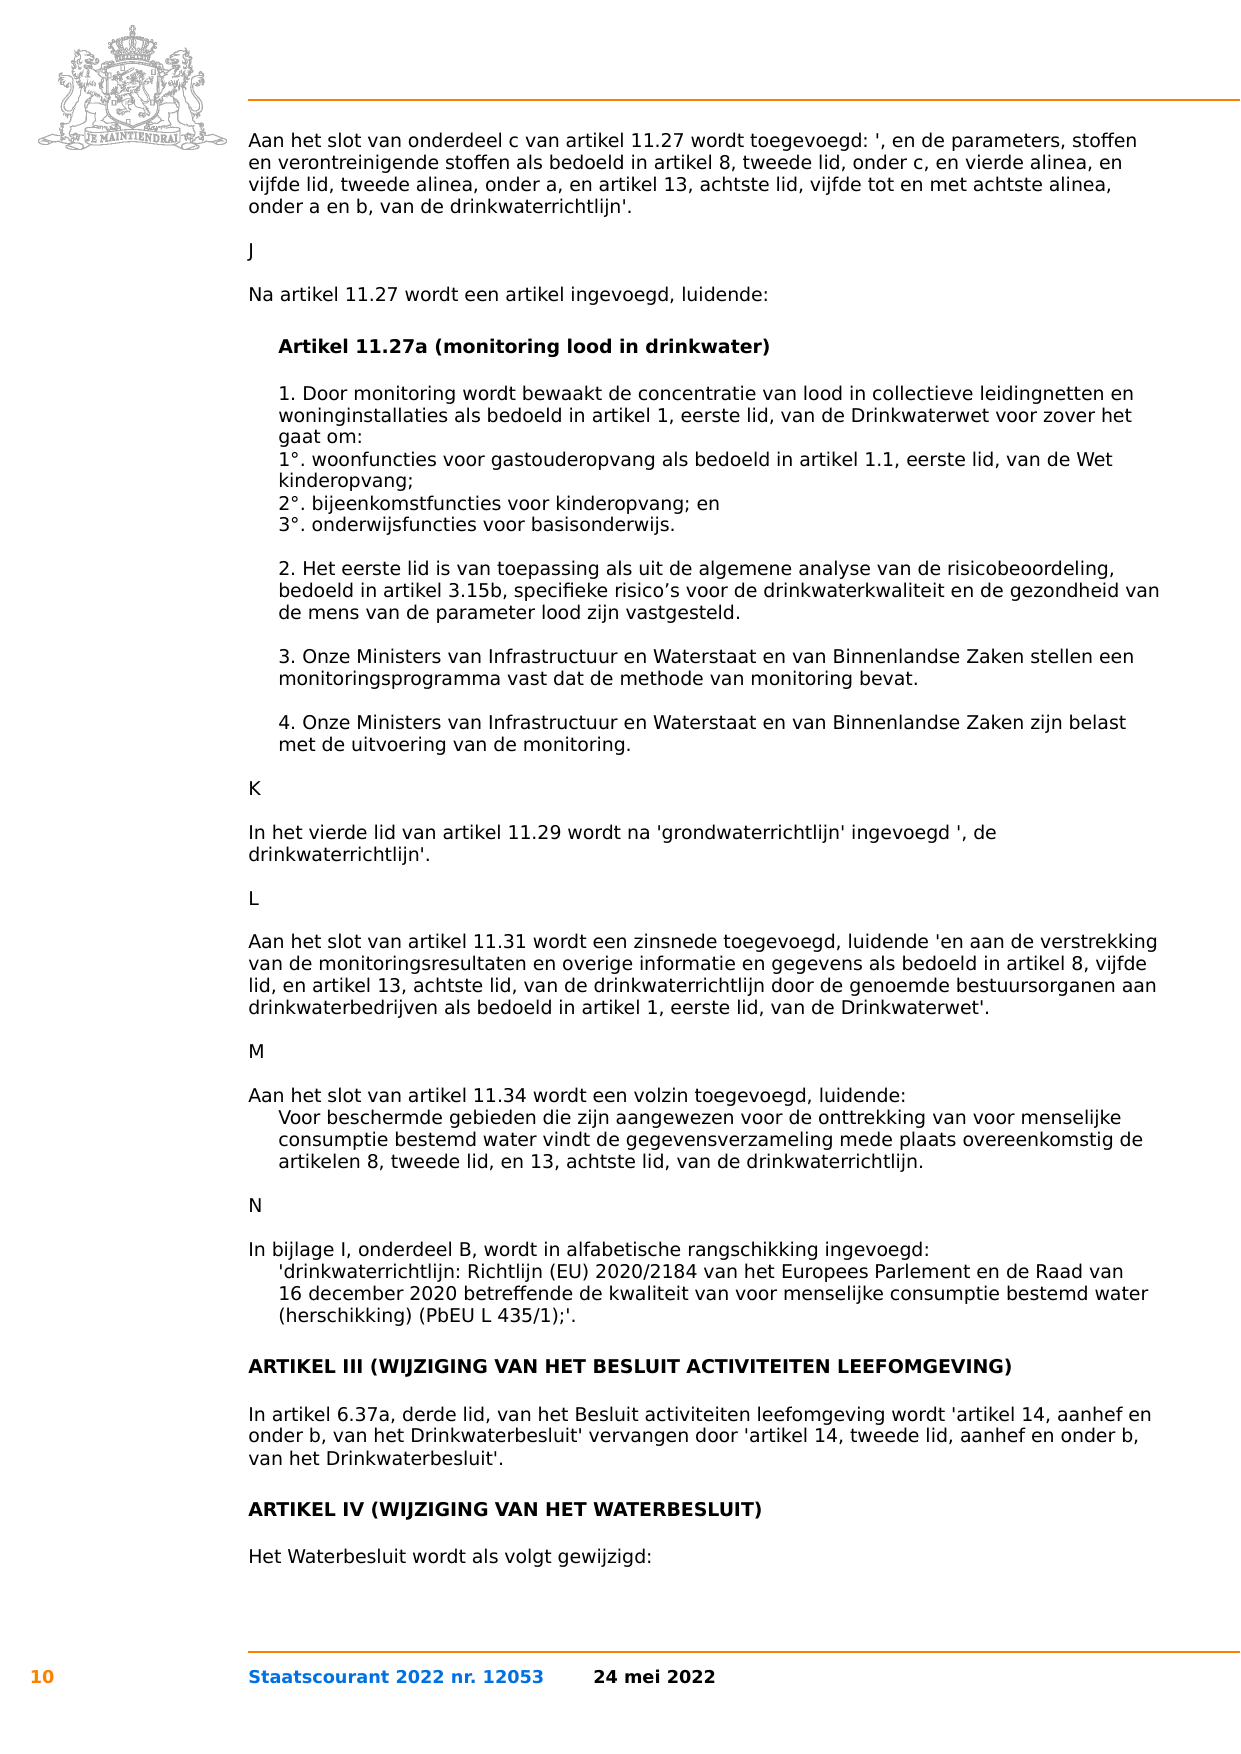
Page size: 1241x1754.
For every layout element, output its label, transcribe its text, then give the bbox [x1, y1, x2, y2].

text 'drinkwaterrichtlijn: Richtlijn (EU) 2020/2184 van het Europees Parlement en de Raad van 16 december 2020 betreffende de kwaliteit van voor menselijke consumptie bestemd water (herschikking) (PbEU L 435/1);'. [278, 1261, 1163, 1326]
picture [38, 25, 227, 150]
text L [248, 887, 1163, 909]
text 2°. bijeenkomstfuncties voor kinderopvang; en [278, 492, 1163, 514]
subtitle ARTIKEL III (WIJZIGING VAN HET BESLUIT ACTIVITEITEN LEEFOMGEVING) [248, 1356, 1163, 1378]
text 1. Door monitoring wordt bewaakt de concentratie van lood in collectieve leidingnetten en woninginstallaties als bedoeld in artikel 1, eerste lid, van de Drinkwaterwet voor zover het gaat om: [278, 382, 1163, 448]
text Aan het slot van onderdeel c van artikel 11.27 wordt toegevoegd: ', en de parameters, stoffen en verontreinigende stoffen als bedoeld in artikel 8, tweede lid, onder c, en vierde alinea, en vijfde lid, tweede alinea, onder a, en artikel 13, achtste lid, vijfde tot en met achtste alinea, onder a en b, van de drinkwaterrichtlijn'. [248, 130, 1163, 218]
text K [248, 778, 1163, 800]
text 3. Onze Ministers van Infrastructuur en Waterstaat en van Binnenlandse Zaken stellen een monitoringsprogramma vast dat de methode van monitoring bevat. [278, 646, 1163, 690]
text 3°. onderwijsfuncties voor basisonderwijs. [278, 514, 1163, 536]
text J [248, 240, 1163, 262]
subtitle ARTIKEL IV (WIJZIGING VAN HET WATERBESLUIT) [248, 1499, 1163, 1521]
subtitle Artikel 11.27a (monitoring lood in drinkwater) [278, 336, 1163, 357]
text 2. Het eerste lid is van toepassing als uit de algemene analyse van de risicobeoordeling, bedoeld in artikel 3.15b, specifieke risico’s voor de drinkwaterkwaliteit en de gezondheid van de mens van de parameter lood zijn vastgesteld. [278, 558, 1163, 624]
text Aan het slot van artikel 11.31 wordt een zinsnede toegevoegd, luidende 'en aan de verstrekking van de monitoringsresultaten en overige informatie en gegevens als bedoeld in artikel 8, vijfde lid, en artikel 13, achtste lid, van de drinkwaterrichtlijn door de genoemde bestuursorganen aan drinkwaterbedrijven als bedoeld in artikel 1, eerste lid, van de Drinkwaterwet'. [248, 931, 1163, 1019]
text In bijlage I, onderdeel B, wordt in alfabetische rangschikking ingevoegd: [248, 1238, 1163, 1261]
text N [248, 1195, 1163, 1217]
text Het Waterbesluit wordt als volgt gewijzigd: [248, 1546, 1163, 1568]
text Na artikel 11.27 wordt een artikel ingevoegd, luidende: [248, 283, 1163, 306]
text Aan het slot van artikel 11.34 wordt een volzin toegevoegd, luidende: [248, 1085, 1163, 1107]
text In het vierde lid van artikel 11.29 wordt na 'grondwaterrichtlijn' ingevoegd ', de drinkwaterrichtlijn'. [248, 822, 1163, 866]
text In artikel 6.37a, derde lid, van het Besluit activiteiten leefomgeving wordt 'artikel 14, aanhef en onder b, van het Drinkwaterbesluit' vervangen door 'artikel 14, tweede lid, aanhef en onder b, van het Drinkwaterbesluit'. [248, 1403, 1163, 1469]
text 1°. woonfuncties voor gastouderopvang als bedoeld in artikel 1.1, eerste lid, van de Wet kinderopvang; [278, 448, 1163, 492]
text 4. Onze Ministers van Infrastructuur en Waterstaat en van Binnenlandse Zaken zijn belast met de uitvoering van de monitoring. [278, 712, 1163, 756]
text M [248, 1041, 1163, 1063]
text Voor beschermde gebieden die zijn aangewezen voor de onttrekking van voor menselijke consumptie bestemd water vindt de gegevensverzameling mede plaats overeenkomstig de artikelen 8, tweede lid, en 13, achtste lid, van de drinkwaterrichtlijn. [278, 1107, 1163, 1173]
